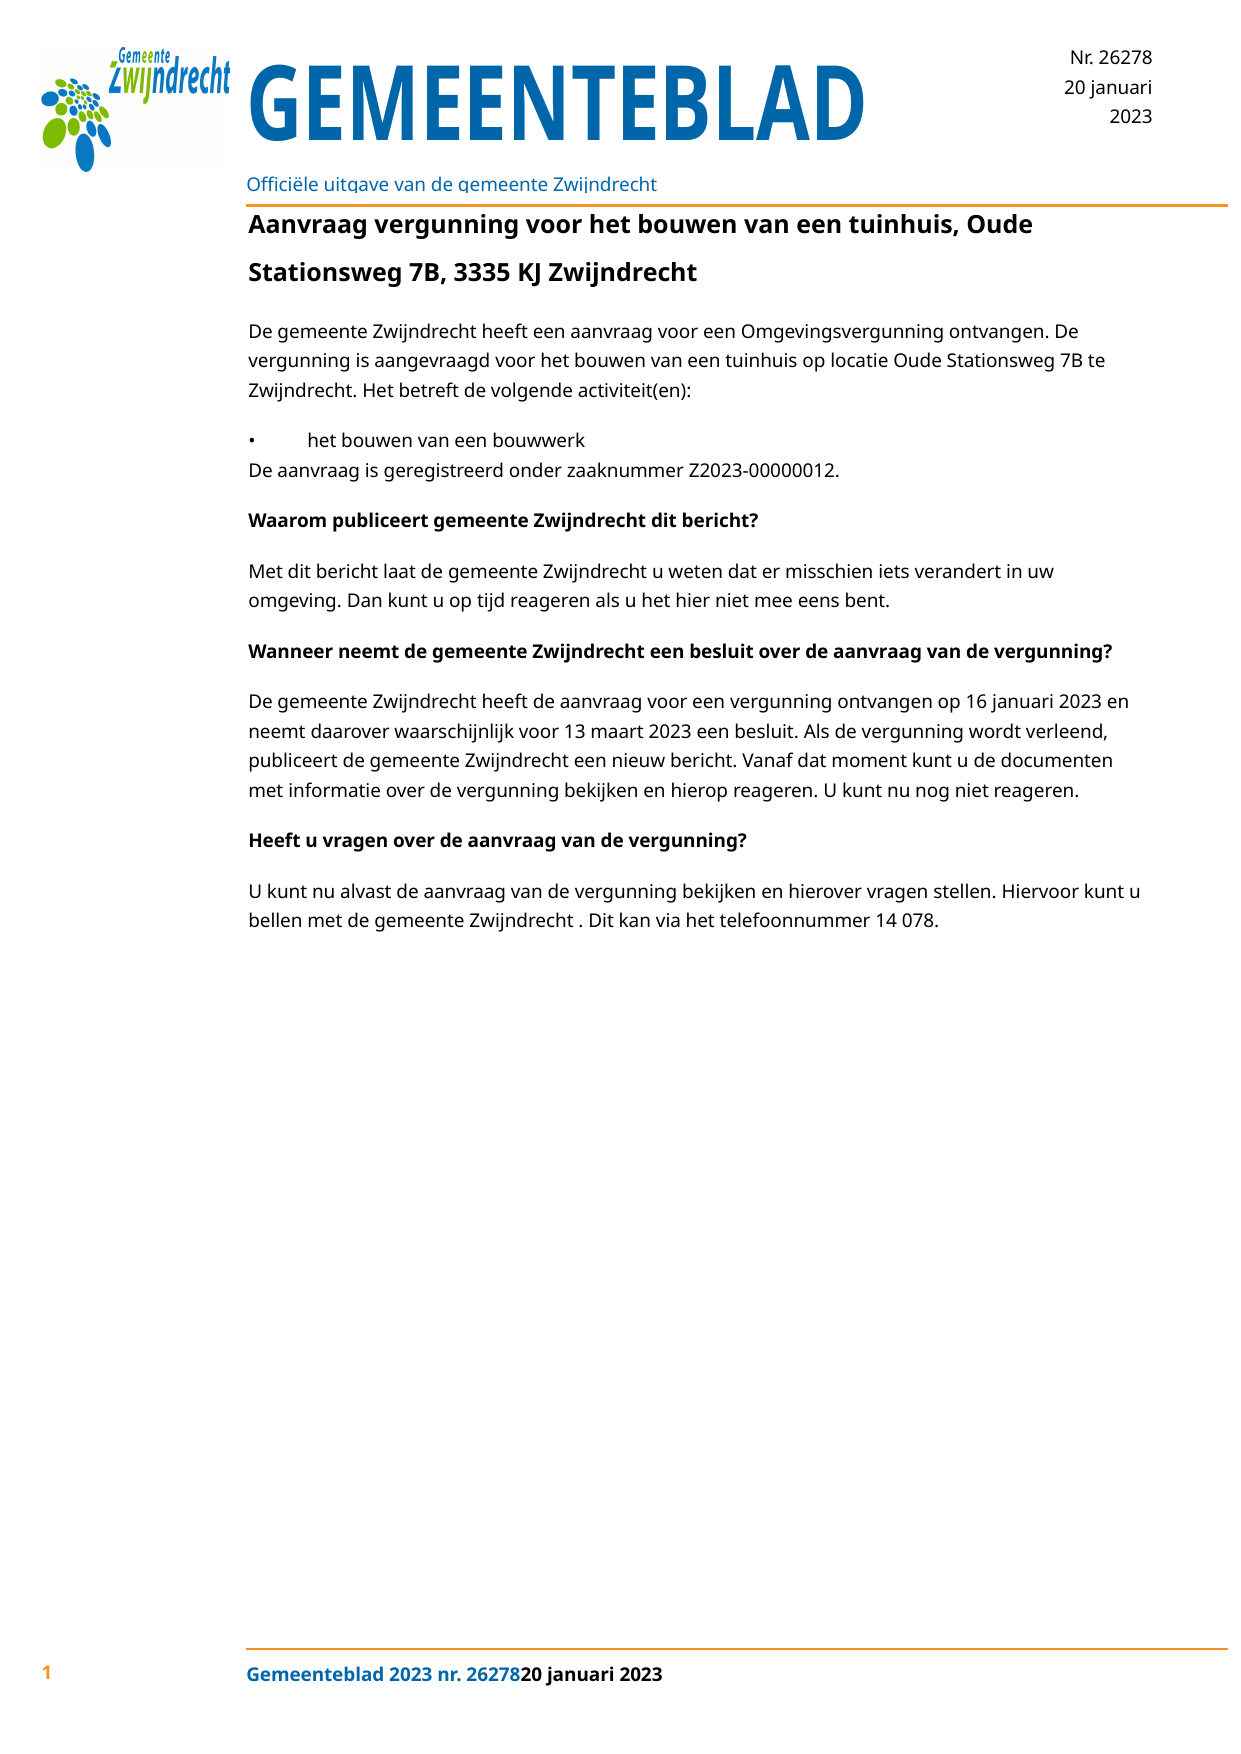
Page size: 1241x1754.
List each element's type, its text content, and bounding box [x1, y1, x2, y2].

text Waarom publiceert gemeente Zwijndrecht dit bericht? [248, 507, 1152, 533]
text Aanvraag vergunning voor het bouwen van een tuinhuis, Oude Stationsweg 7B, 3335 KJ Zwijndrecht [248, 207, 1152, 288]
text Met dit bericht laat de gemeente Zwijndrecht u weten dat er misschien iets verandert in uw omgeving. Dan kunt u op tijd reageren als u het hier niet mee eens bent. [248, 558, 1152, 613]
text De gemeente Zwijndrecht heeft een aanvraag voor een Omgevingsvergunning ontvangen. De vergunning is aangevraagd voor het bouwen van een tuinhuis op locatie Oude Stationsweg 7B te Zwijndrecht. Het betreft de volgende activiteit(en): [248, 318, 1152, 403]
text U kunt nu alvast de aanvraag van de vergunning bekijken en hierover vragen stellen. Hiervoor kunt u bellen met de gemeente Zwijndrecht . Dit kan via het telefoonnummer 14 078. [248, 878, 1152, 933]
text De gemeente Zwijndrecht heeft de aanvraag voor een vergunning ontvangen op 16 januari 2023 en neemt daarover waarschijnlijk voor 13 maart 2023 een besluit. Als de vergunning wordt verleend, publiceert de gemeente Zwijndrecht een nieuw bericht. Vanaf dat moment kunt u de documenten met informatie over de vergunning bekijken en hierop reageren. U kunt nu nog niet reageren. [248, 688, 1152, 803]
text De aanvraag is geregistreerd onder zaaknummer Z2023-00000012. [248, 457, 1152, 483]
list het bouwen van een bouwwerk [248, 427, 1152, 453]
text Wanneer neemt de gemeente Zwijndrecht een besluit over de aanvraag van de vergunning? [248, 638, 1152, 664]
picture [41, 47, 231, 172]
text Heeft u vragen over de aanvraag van de vergunning? [248, 827, 1152, 853]
